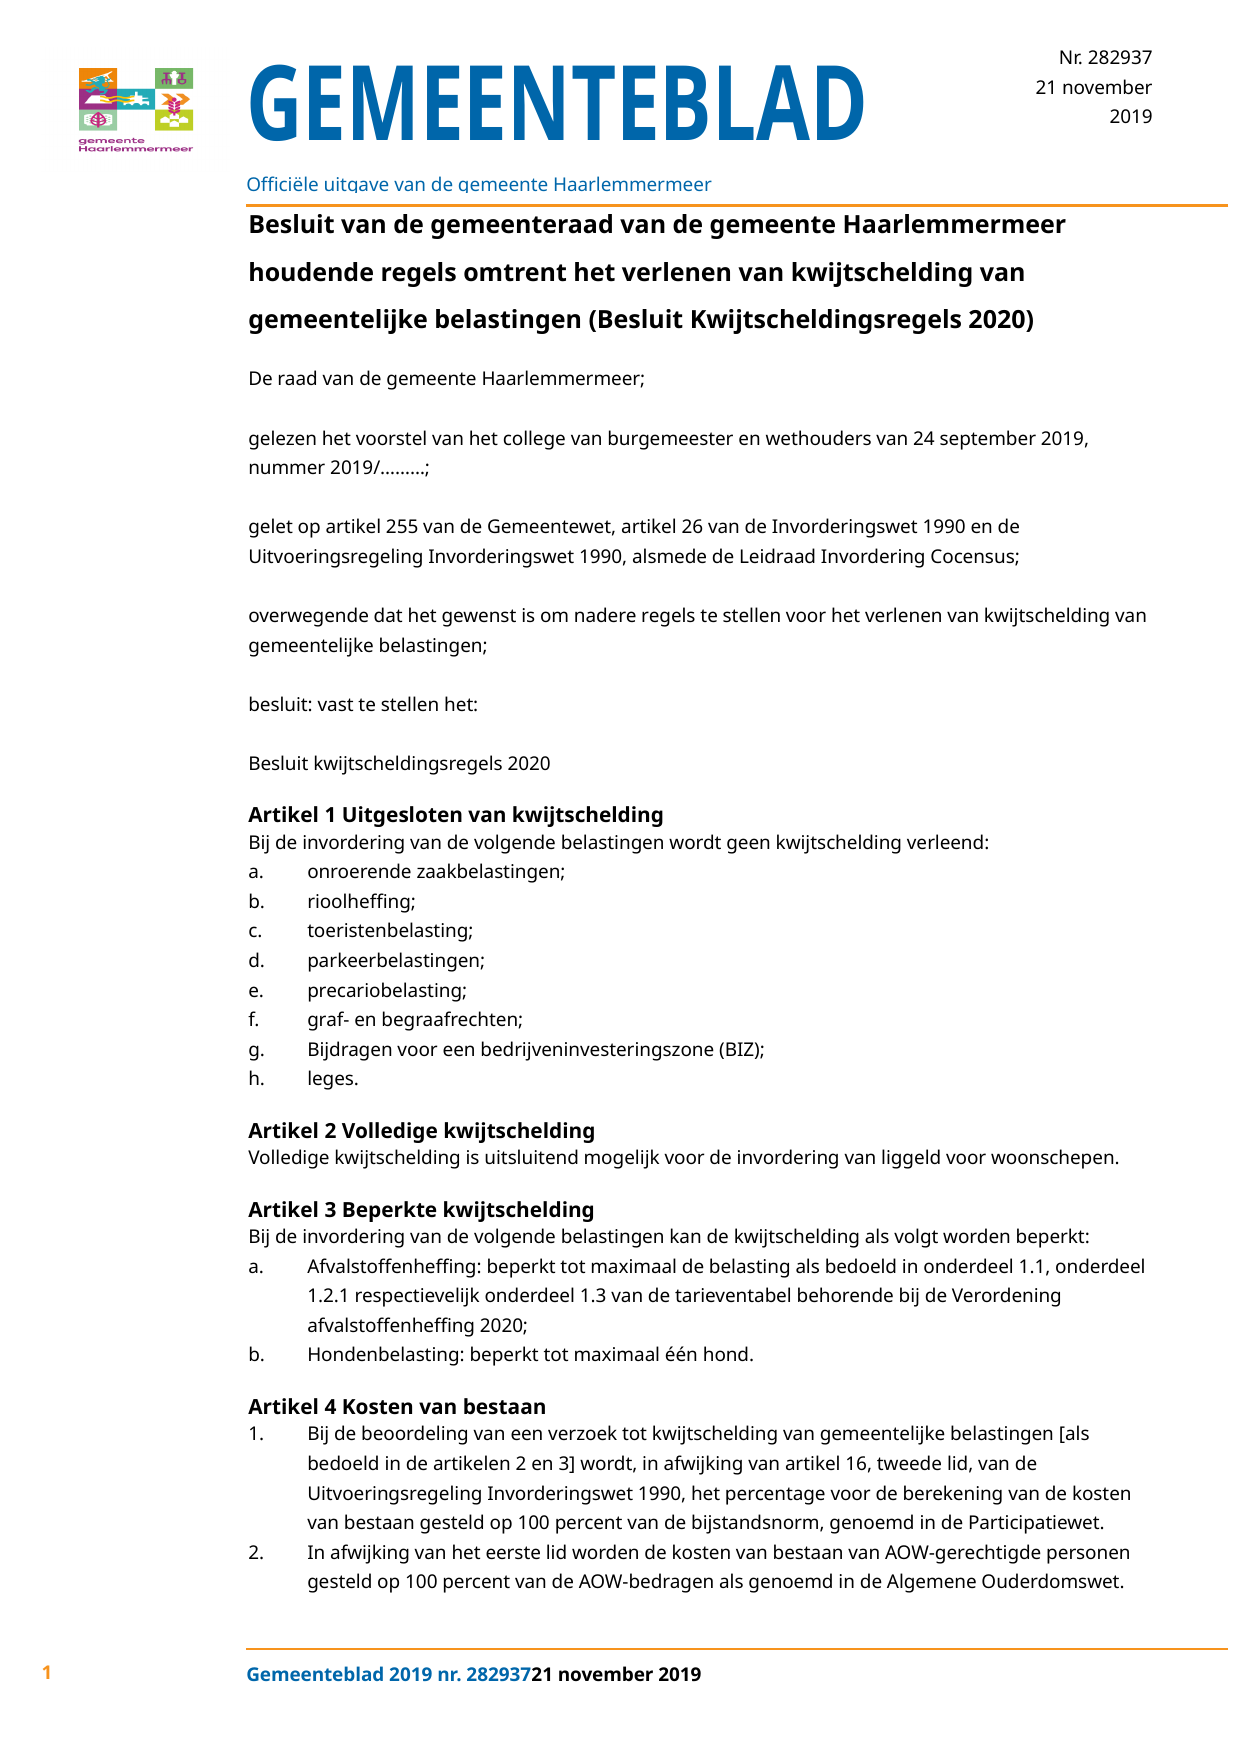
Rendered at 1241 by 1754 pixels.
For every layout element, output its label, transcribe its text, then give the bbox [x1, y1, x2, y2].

text Artikel 4 Kosten van bestaan [248, 1392, 1152, 1421]
list In afwijking van het eerste lid worden de kosten van bestaan van AOW-gerechtigde personen gesteld op 100 percent van de AOW-bedragen als genoemd in de Algemene Ouderdomswet. [248, 1539, 1152, 1594]
list toeristenbelasting; [248, 918, 1152, 943]
text De raad van de gemeente Haarlemmermeer; [248, 366, 1152, 391]
list precariobelasting; [248, 977, 1152, 1003]
text Volledige kwijtschelding is uitsluitend mogelijk voor de invordering van liggeld voor woonschepen. [248, 1144, 1152, 1170]
text besluit: vast te stellen het: [248, 691, 1152, 717]
text Artikel 3 Beperkte kwijtschelding [248, 1195, 1152, 1223]
picture [41, 47, 231, 172]
list Bijdragen voor een bedrijveninvesteringszone (BIZ); [248, 1036, 1152, 1062]
list leges. [248, 1066, 1152, 1091]
text Bij de invordering van de volgende belastingen kan de kwijtschelding als volgt worden beperkt: [248, 1223, 1152, 1249]
list Bij de beoordeling van een verzoek tot kwijtschelding van gemeentelijke belastingen [als bedoeld in de artikelen 2 en 3] wordt, in afwijking van artikel 16, tweede lid, van de Uitvoeringsregeling Invorderingswet 1990, het percentage voor de berekening van de kosten van bestaan gesteld op 100 percent van de bijstandsnorm, genoemd in de Participatiewet. [248, 1421, 1152, 1535]
text Bij de invordering van de volgende belastingen wordt geen kwijtschelding verleend: [248, 829, 1152, 855]
text overwegende dat het gewenst is om nadere regels te stellen voor het verlenen van kwijtschelding van gemeentelijke belastingen; [248, 602, 1152, 657]
list Hondenbelasting: beperkt tot maximaal één hond. [248, 1342, 1152, 1367]
list onroerende zaakbelastingen; [248, 858, 1152, 884]
list rioolheffing; [248, 888, 1152, 914]
text Besluit kwijtscheldingsregels 2020 [248, 750, 1152, 776]
list parkeerbelastingen; [248, 947, 1152, 973]
list graf- en begraafrechten; [248, 1006, 1152, 1032]
text Besluit van de gemeenteraad van de gemeente Haarlemmermeer houdende regels omtrent het verlenen van kwijtschelding van gemeentelijke belastingen (Besluit Kwijtscheldingsregels 2020) [248, 207, 1152, 336]
text Artikel 1 Uitgesloten van kwijtschelding [248, 801, 1152, 829]
list Afvalstoffenheffing: beperkt tot maximaal de belasting als bedoeld in onderdeel 1.1, onderdeel 1.2.1 respectievelijk onderdeel 1.3 van de tarieventabel behorende bij de Verordening afvalstoffenheffing 2020; [248, 1253, 1152, 1338]
text gelet op artikel 255 van de Gemeentewet, artikel 26 van de Invorderingswet 1990 en de Uitvoeringsregeling Invorderingswet 1990, alsmede de Leidraad Invordering Cocensus; [248, 513, 1152, 569]
text gelezen het voorstel van het college van burgemeester en wethouders van 24 september 2019, nummer 2019/………; [248, 425, 1152, 480]
text Artikel 2 Volledige kwijtschelding [248, 1116, 1152, 1144]
